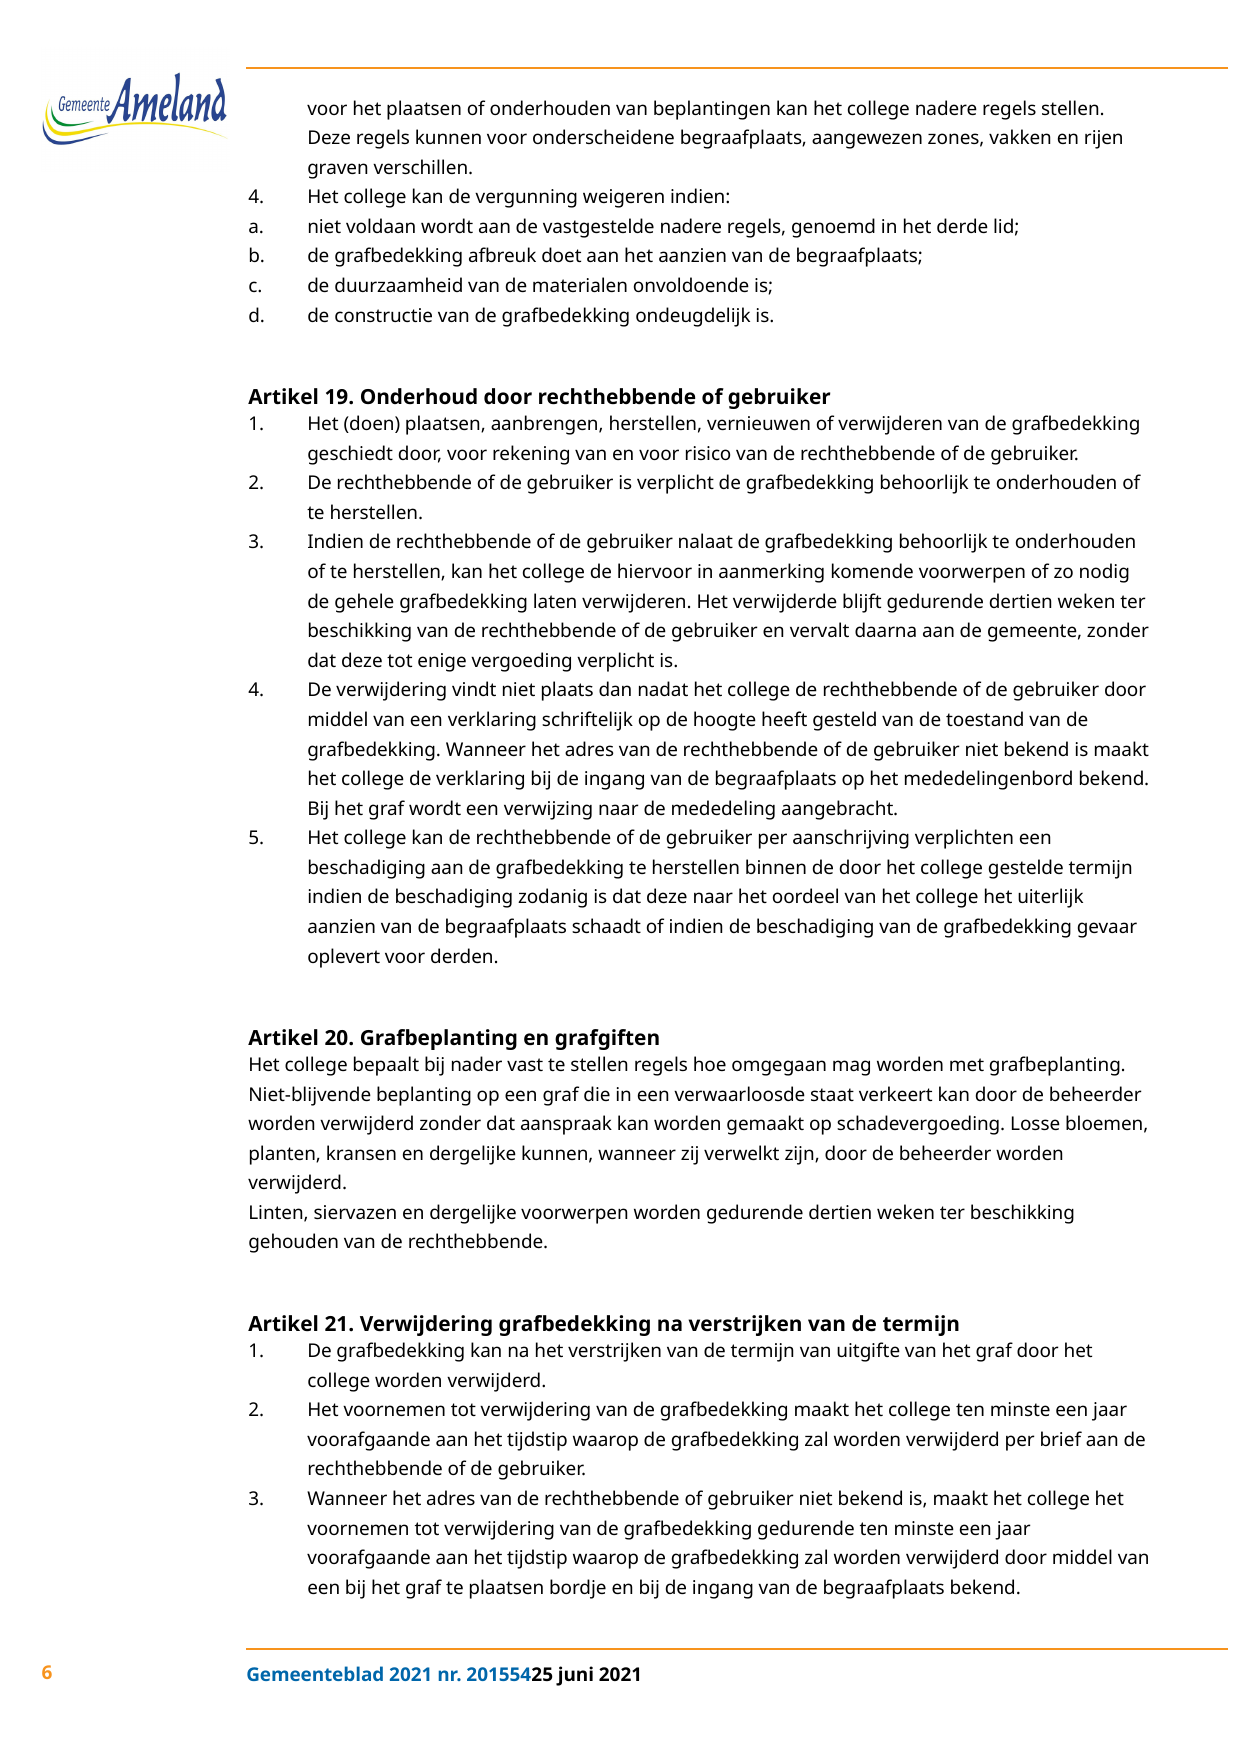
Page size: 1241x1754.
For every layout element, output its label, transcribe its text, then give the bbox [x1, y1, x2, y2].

list Het college kan de rechthebbende of de gebruiker per aanschrijving verplichten een beschadiging aan de grafbedekking te herstellen binnen de door het college gestelde termijn indien de beschadiging zodanig is dat deze naar het oordeel van het college het uiterlijk aanzien van de begraafplaats schaadt of indien de beschadiging van de grafbedekking gevaar oplevert voor derden. [248, 824, 1152, 968]
text Artikel 21. Verwijdering grafbedekking na verstrijken van de termijn [248, 1309, 1152, 1337]
text Het college bepaalt bij nader vast te stellen regels hoe omgegaan mag worden met grafbeplanting. [248, 1051, 1152, 1077]
list voor het plaatsen of onderhouden van beplantingen kan het college nadere regels stellen. Deze regels kunnen voor onderscheidene begraafplaats, aangewezen zones, vakken en rijen graven verschillen. [248, 95, 1152, 180]
list De rechthebbende of de gebruiker is verplicht de grafbedekking behoorlijk te onderhouden of te herstellen. [248, 469, 1152, 525]
list Wanneer het adres van de rechthebbende of gebruiker niet bekend is, maakt het college het voornemen tot verwijdering van de grafbedekking gedurende ten minste een jaar voorafgaande aan het tijdstip waarop de grafbedekking zal worden verwijderd door middel van een bij het graf te plaatsen bordje en bij de ingang van de begraafplaats bekend. [248, 1485, 1152, 1599]
list niet voldaan wordt aan de vastgestelde nadere regels, genoemd in het derde lid; [248, 213, 1152, 239]
list de duurzaamheid van de materialen onvoldoende is; [248, 272, 1152, 298]
list de grafbedekking afbreuk doet aan het aanzien van de begraafplaats; [248, 243, 1152, 268]
text Linten, siervazen en dergelijke voorwerpen worden gedurende dertien weken ter beschikking gehouden van de rechthebbende. [248, 1199, 1152, 1254]
list Het voornemen tot verwijdering van de grafbedekking maakt het college ten minste een jaar voorafgaande aan het tijdstip waarop de grafbedekking zal worden verwijderd per brief aan de rechthebbende of de gebruiker. [248, 1396, 1152, 1481]
list De grafbedekking kan na het verstrijken van de termijn van uitgifte van het graf door het college worden verwijderd. [248, 1337, 1152, 1392]
list Indien de rechthebbende of de gebruiker nalaat de grafbedekking behoorlijk te onderhouden of te herstellen, kan het college de hiervoor in aanmerking komende voorwerpen of zo nodig de gehele grafbedekking laten verwijderen. Het verwijderde blijft gedurende dertien weken ter beschikking van de rechthebbende of de gebruiker en vervalt daarna aan de gemeente, zonder dat deze tot enige vergoeding verplicht is. [248, 529, 1152, 673]
list de constructie van de grafbedekking ondeugdelijk is. [248, 302, 1152, 328]
picture [41, 47, 231, 172]
list Het (doen) plaatsen, aanbrengen, herstellen, vernieuwen of verwijderen van de grafbedekking geschiedt door, voor rekening van en voor risico van de rechthebbende of de gebruiker. [248, 410, 1152, 466]
text Niet-blijvende beplanting op een graf die in een verwaarloosde staat verkeert kan door de beheerder worden verwijderd zonder dat aanspraak kan worden gemaakt op schadevergoeding. Losse bloemen, planten, kransen en dergelijke kunnen, wanneer zij verwelkt zijn, door de beheerder worden verwijderd. [248, 1081, 1152, 1195]
list De verwijdering vindt niet plaats dan nadat het college de rechthebbende of de gebruiker door middel van een verklaring schriftelijk op de hoogte heeft gesteld van de toestand van de grafbedekking. Wanneer het adres van de rechthebbende of de gebruiker niet bekend is maakt het college de verklaring bij de ingang van de begraafplaats op het mededelingenbord bekend. Bij het graf wordt een verwijzing naar de mededeling aangebracht. [248, 677, 1152, 821]
text Artikel 19. Onderhoud door rechthebbende of gebruiker [248, 382, 1152, 410]
list Het college kan de vergunning weigeren indien: [248, 183, 1152, 209]
text Artikel 20. Grafbeplanting en grafgiften [248, 1023, 1152, 1051]
